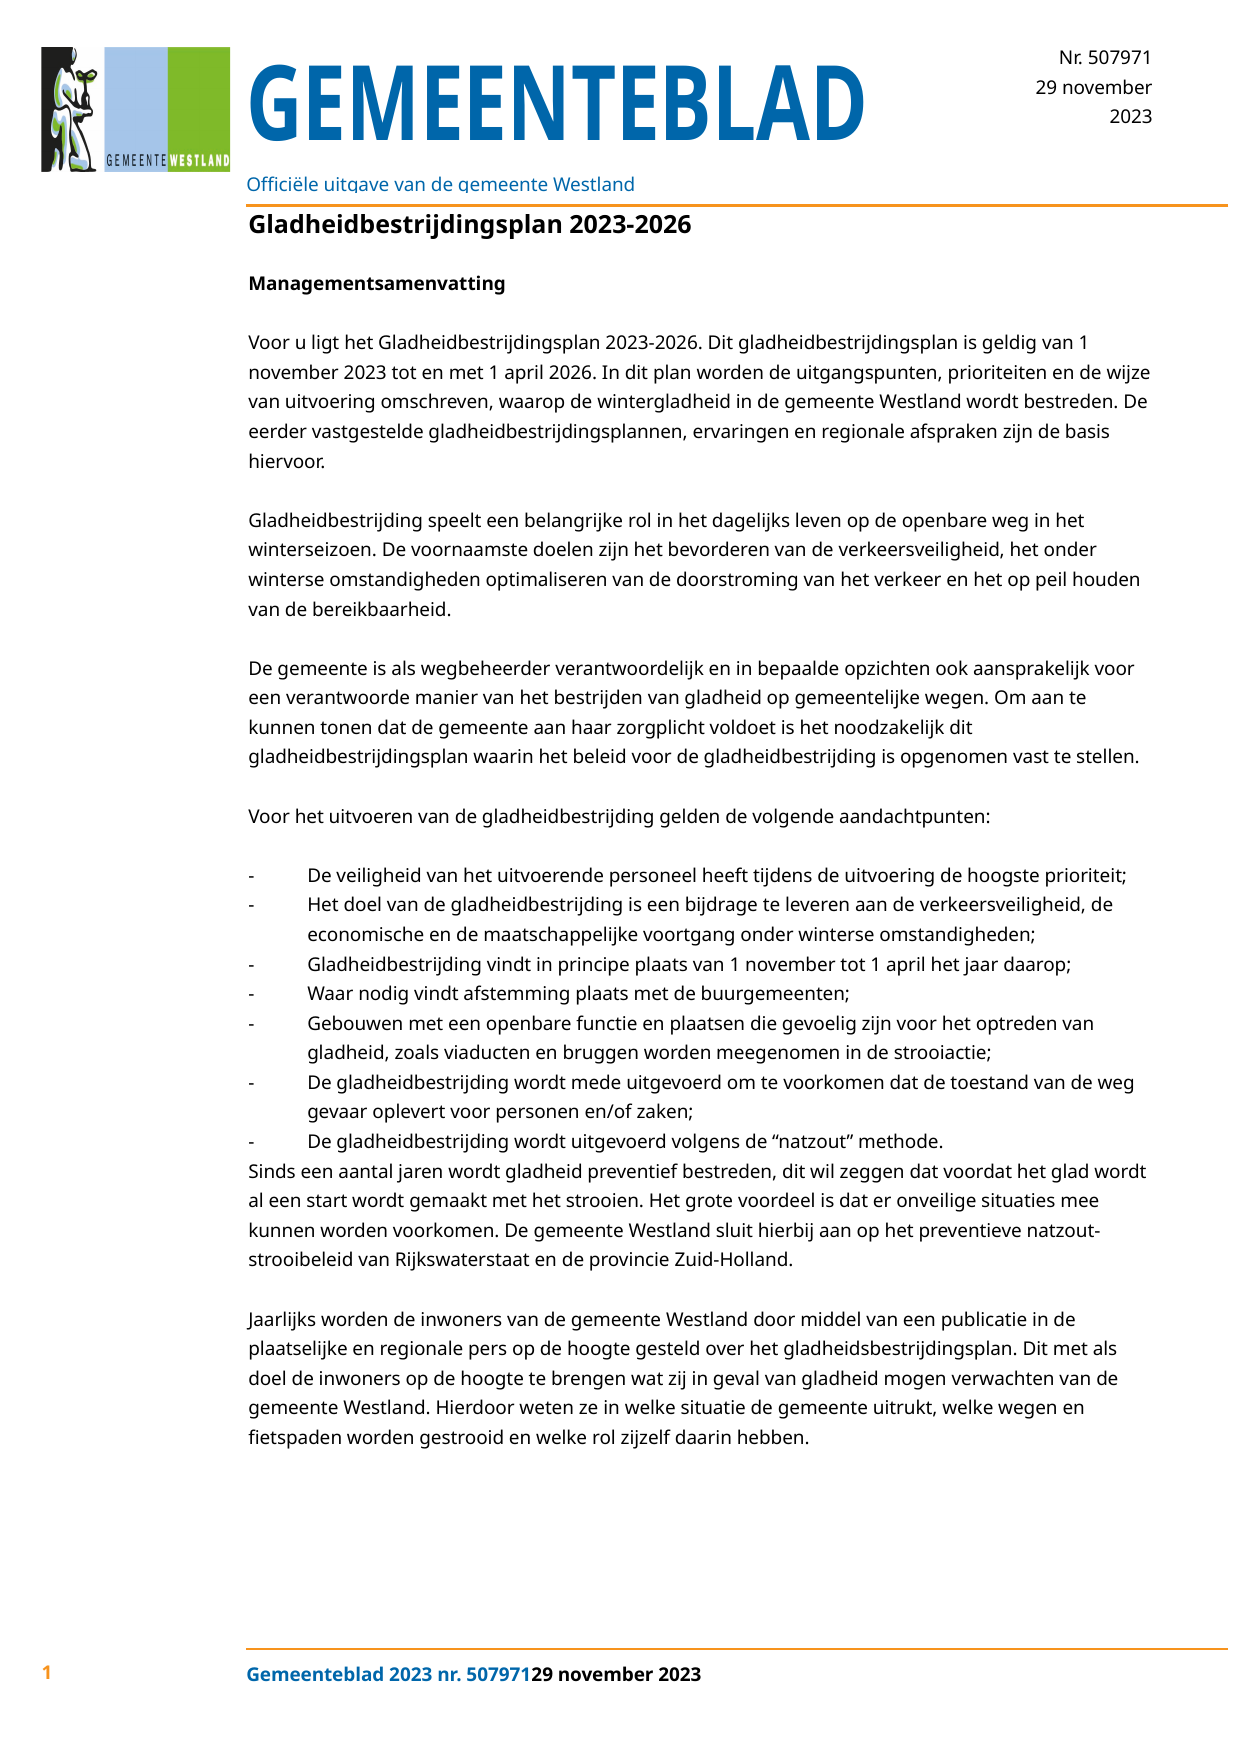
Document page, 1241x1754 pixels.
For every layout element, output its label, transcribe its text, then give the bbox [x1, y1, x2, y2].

text Voor u ligt het Gladheidbestrijdingsplan 2023-2026. Dit gladheidbestrijdingsplan is geldig van 1 november 2023 tot en met 1 april 2026. In dit plan worden de uitgangspunten, prioriteiten en de wijze van uitvoering omschreven, waarop de wintergladheid in de gemeente Westland wordt bestreden. De eerder vastgestelde gladheidbestrijdingsplannen, ervaringen en regionale afspraken zijn de basis hiervoor. [248, 329, 1152, 473]
text Managementsamenvatting [248, 270, 1152, 296]
list Waar nodig vindt afstemming plaats met de buurgemeenten; [248, 980, 1152, 1006]
text Voor het uitvoeren van de gladheidbestrijding gelden de volgende aandachtpunten: [248, 803, 1152, 828]
text De gemeente is als wegbeheerder verantwoordelijk en in bepaalde opzichten ook aansprakelijk voor een verantwoorde manier van het bestrijden van gladheid op gemeentelijke wegen. Om aan te kunnen tonen dat de gemeente aan haar zorgplicht voldoet is het noodzakelijk dit gladheidbestrijdingsplan waarin het beleid voor de gladheidbestrijding is opgenomen vast te stellen. [248, 655, 1152, 769]
list De gladheidbestrijding wordt mede uitgevoerd om te voorkomen dat de toestand van de weg gevaar oplevert voor personen en/of zaken; [248, 1069, 1152, 1124]
text Gladheidbestrijding speelt een belangrijke rol in het dagelijks leven op de openbare weg in het winterseizoen. De voornaamste doelen zijn het bevorderen van de verkeersveiligheid, het onder winterse omstandigheden optimaliseren van de doorstroming van het verkeer en het op peil houden van de bereikbaarheid. [248, 507, 1152, 621]
text Gladheidbestrijdingsplan 2023-2026 [248, 207, 1152, 241]
picture [41, 47, 231, 172]
text Sinds een aantal jaren wordt gladheid preventief bestreden, dit wil zeggen dat voordat het glad wordt al een start wordt gemaakt met het strooien. Het grote voordeel is dat er onveilige situaties mee kunnen worden voorkomen. De gemeente Westland sluit hierbij aan op het preventieve natzout-strooibeleid van Rijkswaterstaat en de provincie Zuid-Holland. [248, 1158, 1152, 1272]
text Jaarlijks worden de inwoners van de gemeente Westland door middel van een publicatie in de plaatselijke en regionale pers op de hoogte gesteld over het gladheidsbestrijdingsplan. Dit met als doel de inwoners op de hoogte te brengen wat zij in geval van gladheid mogen verwachten van de gemeente Westland. Hierdoor weten ze in welke situatie de gemeente uitrukt, welke wegen en fietspaden worden gestrooid en welke rol zijzelf daarin hebben. [248, 1306, 1152, 1450]
list Het doel van de gladheidbestrijding is een bijdrage te leveren aan de verkeersveiligheid, de economische en de maatschappelijke voortgang onder winterse omstandigheden; [248, 892, 1152, 947]
list De gladheidbestrijding wordt uitgevoerd volgens de “natzout” methode. [248, 1128, 1152, 1154]
list Gladheidbestrijding vindt in principe plaats van 1 november tot 1 april het jaar daarop; [248, 951, 1152, 976]
list Gebouwen met een openbare functie en plaatsen die gevoelig zijn voor het optreden van gladheid, zoals viaducten en bruggen worden meegenomen in de strooiactie; [248, 1010, 1152, 1065]
list De veiligheid van het uitvoerende personeel heeft tijdens de uitvoering de hoogste prioriteit; [248, 862, 1152, 888]
